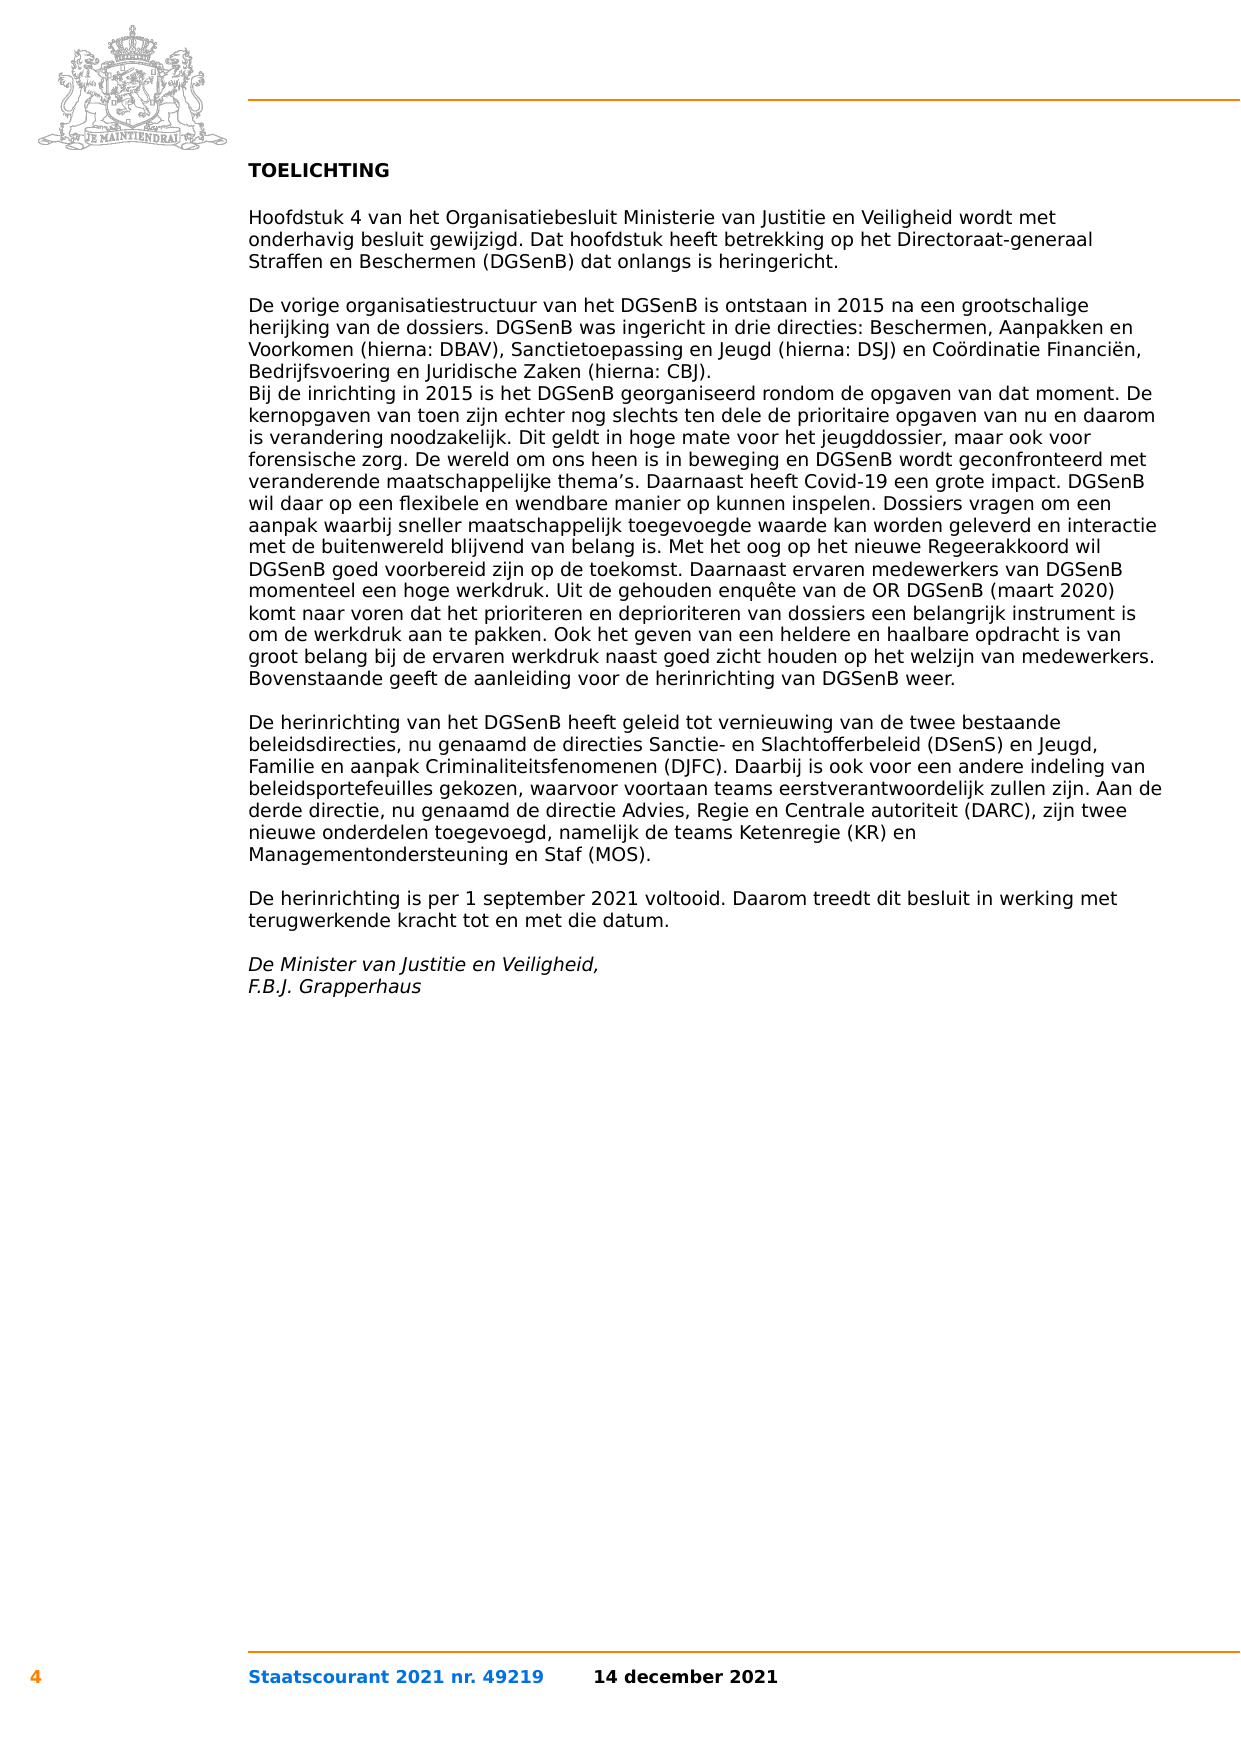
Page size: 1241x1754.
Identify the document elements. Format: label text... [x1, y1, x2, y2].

text De vorige organisatiestructuur van het DGSenB is ontstaan in 2015 na een grootschalige herijking van de dossiers. DGSenB was ingericht in drie directies: Beschermen, Aanpakken en Voorkomen (hierna: DBAV), Sanctietoepassing en Jeugd (hierna: DSJ) en Coördinatie Financiën, Bedrijfsvoering en Juridische Zaken (hierna: CBJ). [248, 295, 1163, 383]
picture [38, 25, 227, 150]
text De Minister van Justitie en Veiligheid, F.B.J. Grapperhaus [248, 954, 1163, 998]
text Bovenstaande geeft de aanleiding voor de herinrichting van DGSenB weer. [248, 668, 1163, 690]
subtitle TOELICHTING [248, 160, 1163, 182]
text Bij de inrichting in 2015 is het DGSenB georganiseerd rondom de opgaven van dat moment. De kernopgaven van toen zijn echter nog slechts ten dele de prioritaire opgaven van nu en daarom is verandering noodzakelijk. Dit geldt in hoge mate voor het jeugddossier, maar ook voor forensische zorg. De wereld om ons heen is in beweging en DGSenB wordt geconfronteerd met veranderende maatschappelijke thema’s. Daarnaast heeft Covid-19 een grote impact. DGSenB wil daar op een flexibele en wendbare manier op kunnen inspelen. Dossiers vragen om een aanpak waarbij sneller maatschappelijk toegevoegde waarde kan worden geleverd en interactie met de buitenwereld blijvend van belang is. Met het oog op het nieuwe Regeerakkoord wil DGSenB goed voorbereid zijn op de toekomst. Daarnaast ervaren medewerkers van DGSenB momenteel een hoge werkdruk. Uit de gehouden enquête van de OR DGSenB (maart 2020) komt naar voren dat het prioriteren en deprioriteren van dossiers een belangrijk instrument is om de werkdruk aan te pakken. Ook het geven van een heldere en haalbare opdracht is van groot belang bij de ervaren werkdruk naast goed zicht houden op het welzijn van medewerkers. [248, 383, 1163, 668]
text De herinrichting van het DGSenB heeft geleid tot vernieuwing van de twee bestaande beleidsdirecties, nu genaamd de directies Sanctie- en Slachtofferbeleid (DSenS) en Jeugd, Familie en aanpak Criminaliteitsfenomenen (DJFC). Daarbij is ook voor een andere indeling van beleidsportefeuilles gekozen, waarvoor voortaan teams eerstverantwoordelijk zullen zijn. Aan de derde directie, nu genaamd de directie Advies, Regie en Centrale autoriteit (DARC), zijn twee nieuwe onderdelen toegevoegd, namelijk de teams Ketenregie (KR) en Managementondersteuning en Staf (MOS). [248, 712, 1163, 866]
text Hoofdstuk 4 van het Organisatiebesluit Ministerie van Justitie en Veiligheid wordt met onderhavig besluit gewijzigd. Dat hoofdstuk heeft betrekking op het Directoraat-generaal Straffen en Beschermen (DGSenB) dat onlangs is heringericht. [248, 207, 1163, 273]
text De herinrichting is per 1 september 2021 voltooid. Daarom treedt dit besluit in werking met terugwerkende kracht tot en met die datum. [248, 888, 1163, 932]
